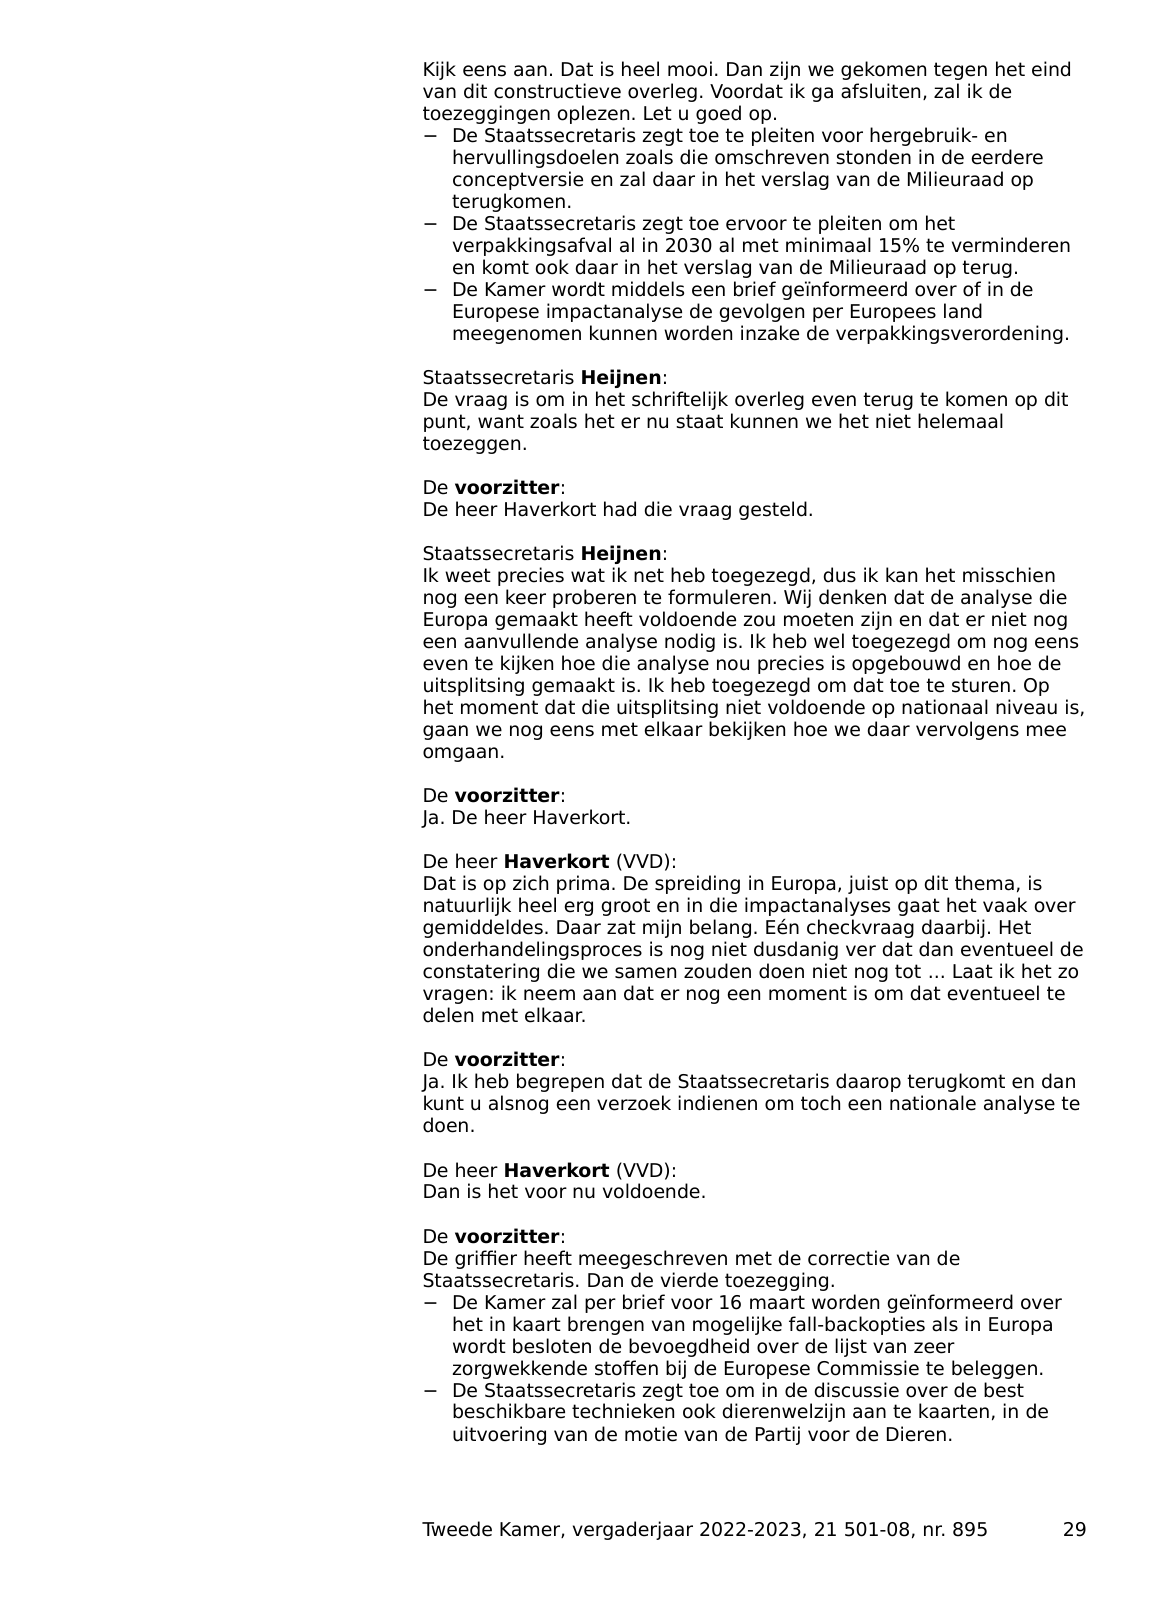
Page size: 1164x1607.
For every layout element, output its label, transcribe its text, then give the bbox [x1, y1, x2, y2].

text Ja. De heer Haverkort. [422, 807, 1087, 829]
text De heer Haverkort (VVD): [422, 851, 1087, 873]
text Staatssecretaris Heijnen: [422, 367, 1087, 389]
text Dat is op zich prima. De spreiding in Europa, juist op dit thema, is natuurlijk heel erg groot en in die impactanalyses gaat het vaak over gemiddeldes. Daar zat mijn belang. Eén checkvraag daarbij. Het onderhandelingsproces is nog niet dusdanig ver dat dan eventueel de constatering die we samen zouden doen niet nog tot ... Laat ik het zo vragen: ik neem aan dat er nog een moment is om dat eventueel te delen met elkaar. [422, 873, 1087, 1027]
text Ik weet precies wat ik net heb toegezegd, dus ik kan het misschien nog een keer proberen te formuleren. Wij denken dat de analyse die Europa gemaakt heeft voldoende zou moeten zijn en dat er niet nog een aanvullende analyse nodig is. Ik heb wel toegezegd om nog eens even te kijken hoe die analyse nou precies is opgebouwd en hoe de uitsplitsing gemaakt is. Ik heb toegezegd om dat toe te sturen. Op het moment dat die uitsplitsing niet voldoende op nationaal niveau is, gaan we nog eens met elkaar bekijken hoe we daar vervolgens mee omgaan. [422, 565, 1087, 763]
text Kijk eens aan. Dat is heel mooi. Dan zijn we gekomen tegen het eind van dit constructieve overleg. Voordat ik ga afsluiten, zal ik de toezeggingen oplezen. Let u goed op. [422, 59, 1087, 125]
text De vraag is om in het schriftelijk overleg even terug te komen op dit punt, want zoals het er nu staat kunnen we het niet helemaal toezeggen. [422, 389, 1087, 455]
text − De Kamer wordt middels een brief geïnformeerd over of in de Europese impactanalyse de gevolgen per Europees land meegenomen kunnen worden inzake de verpakkingsverordening. [422, 279, 1087, 345]
text De voorzitter: [422, 785, 1087, 807]
text Ja. Ik heb begrepen dat de Staatssecretaris daarop terugkomt en dan kunt u alsnog een verzoek indienen om toch een nationale analyse te doen. [422, 1071, 1087, 1137]
text De heer Haverkort had die vraag gesteld. [422, 499, 1087, 521]
text De voorzitter: [422, 477, 1087, 499]
text De heer Haverkort (VVD): [422, 1159, 1087, 1181]
text Staatssecretaris Heijnen: [422, 543, 1087, 565]
text − De Staatssecretaris zegt toe om in de discussie over de best beschikbare technieken ook dierenwelzijn aan te kaarten, in de uitvoering van de motie van de Partij voor de Dieren. [422, 1379, 1087, 1445]
text De voorzitter: [422, 1049, 1087, 1071]
text − De Staatssecretaris zegt toe te pleiten voor hergebruik- en hervullingsdoelen zoals die omschreven stonden in de eerdere conceptversie en zal daar in het verslag van de Milieuraad op terugkomen. [422, 125, 1087, 213]
text − De Staatssecretaris zegt toe ervoor te pleiten om het verpakkingsafval al in 2030 al met minimaal 15% te verminderen en komt ook daar in het verslag van de Milieuraad op terug. [422, 213, 1087, 279]
text De voorzitter: [422, 1226, 1087, 1248]
text Dan is het voor nu voldoende. [422, 1181, 1087, 1203]
text De griffier heeft meegeschreven met de correctie van de Staatssecretaris. Dan de vierde toezegging. [422, 1248, 1087, 1292]
text − De Kamer zal per brief voor 16 maart worden geïnformeerd over het in kaart brengen van mogelijke fall-backopties als in Europa wordt besloten de bevoegdheid over de lijst van zeer zorgwekkende stoffen bij de Europese Commissie te beleggen. [422, 1292, 1087, 1379]
